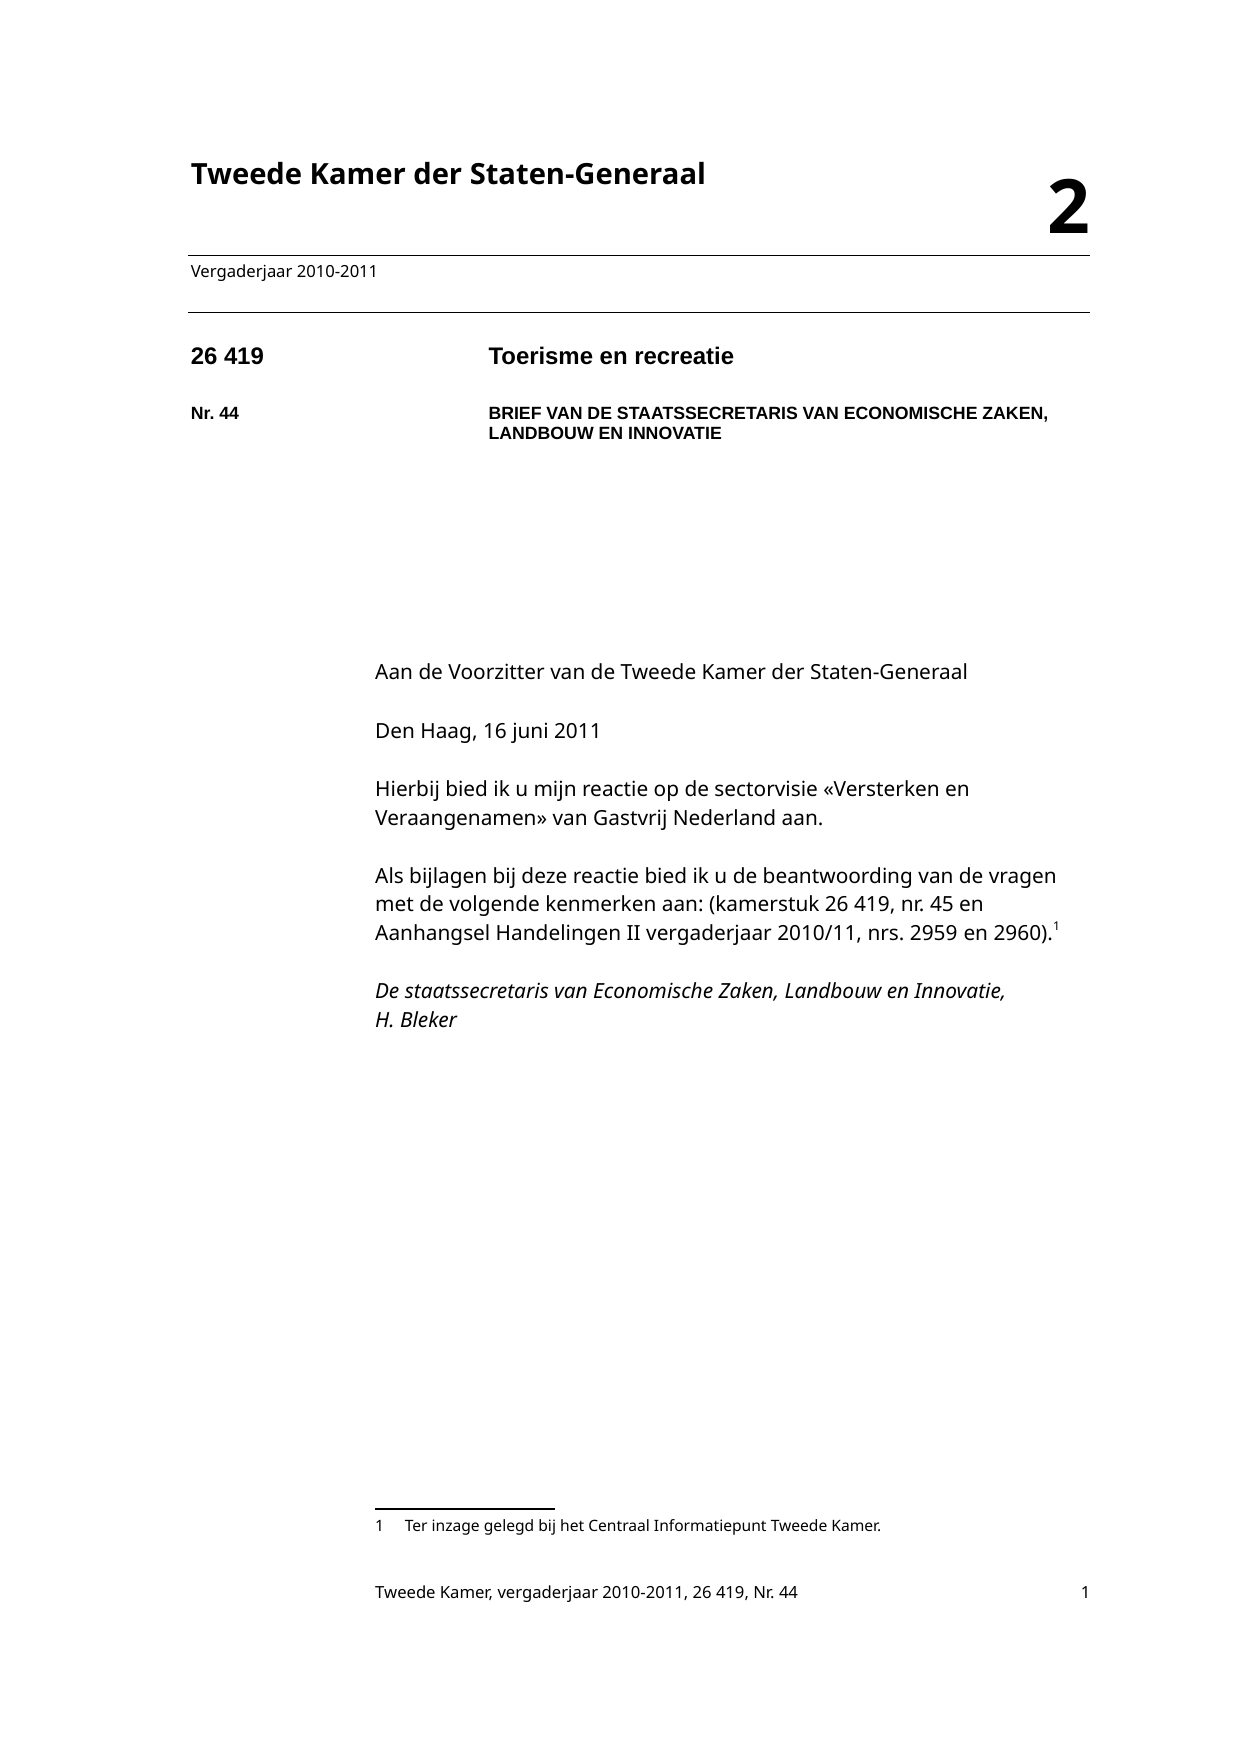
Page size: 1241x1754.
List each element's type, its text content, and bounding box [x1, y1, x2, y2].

text Ter inzage gelegd bij het Centraal Informatiepunt Tweede Kamer. [375, 1508, 1090, 1536]
table_cell 26 419 [188, 339, 485, 399]
text Aan de Voorzitter van de Tweede Kamer der Staten-Generaal [375, 657, 1090, 686]
table_cell Nr. 44 [188, 399, 485, 539]
table_cell [485, 313, 1090, 339]
table_header Tweede Kamer der Staten-Generaal [188, 150, 909, 255]
table_header 2 [910, 150, 1090, 255]
table_cell Vergaderjaar 2010-2011 [188, 256, 485, 312]
table_cell Toerisme en recreatie [485, 339, 1090, 399]
text Hierbij bied ik u mijn reactie op de sectorvisie «Versterken en Veraangenamen» van Gastvrij Nederland aan. [375, 774, 1090, 831]
text Den Haag, 16 juni 2011 [375, 716, 1090, 744]
text H. Bleker [375, 1005, 1090, 1033]
text Als bijlagen bij deze reactie bied ik u de beantwoording van de vragen met de volgende kenmerken aan: (kamerstuk 26 419, nr. 45 en Aanhangsel Handelingen II vergaderjaar 2010/11, nrs. 2959 en 2960). [375, 861, 1090, 946]
text De staatssecretaris van Economische Zaken, Landbouw en Innovatie, [375, 976, 1090, 1005]
table_cell BRIEF VAN DE STAATSSECRETARIS VAN ECONOMISCHE ZAKEN, LANDBOUW EN INNOVATIE [485, 399, 1090, 539]
table_cell [188, 313, 485, 339]
table_cell [485, 256, 1090, 312]
